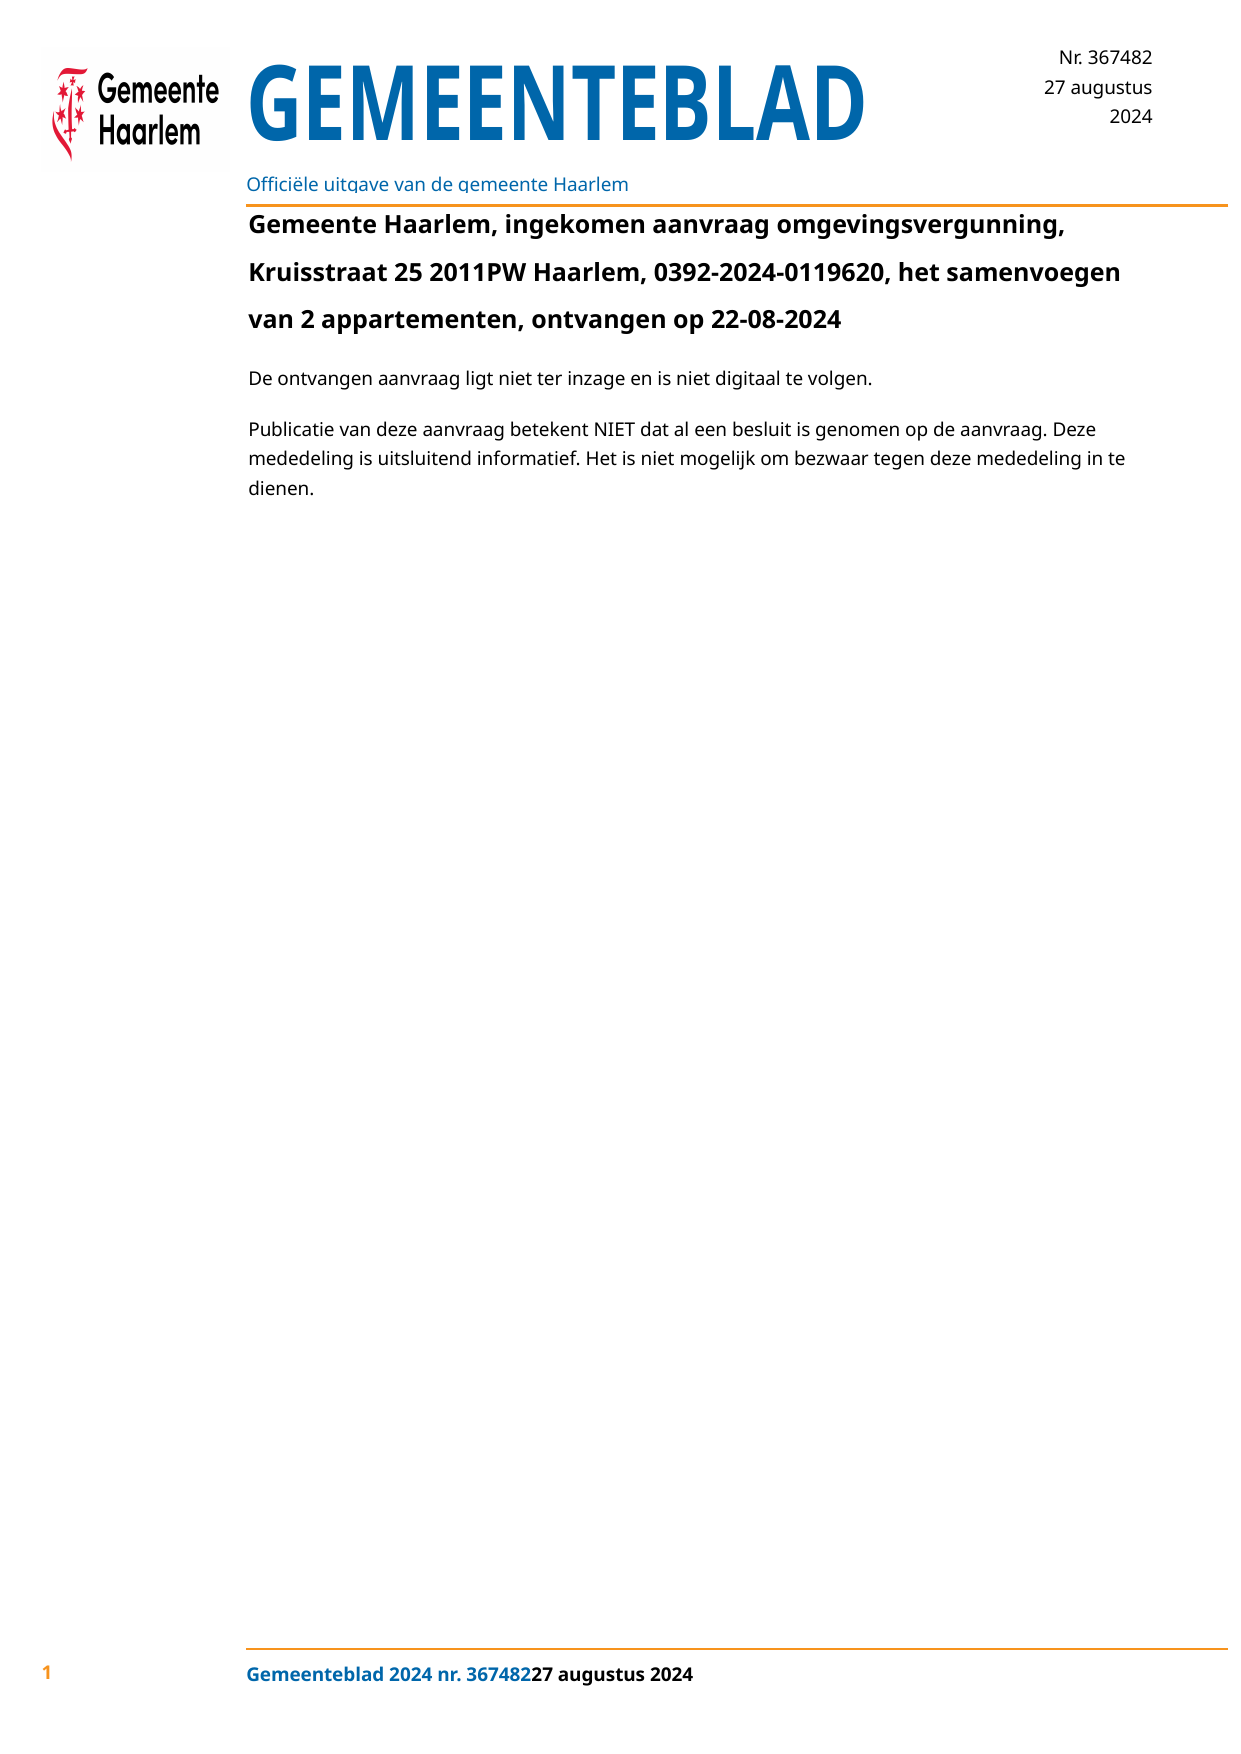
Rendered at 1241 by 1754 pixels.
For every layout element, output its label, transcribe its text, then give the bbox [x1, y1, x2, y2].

text De ontvangen aanvraag ligt niet ter inzage en is niet digitaal te volgen. [248, 366, 1152, 391]
text Gemeente Haarlem, ingekomen aanvraag omgevingsvergunning, Kruisstraat 25 2011PW Haarlem, 0392-2024-0119620, het samenvoegen van 2 appartementen, ontvangen op 22-08-2024 [248, 207, 1152, 336]
picture [41, 47, 231, 172]
text Publicatie van deze aanvraag betekent NIET dat al een besluit is genomen op de aanvraag. Deze mededeling is uitsluitend informatief. Het is niet mogelijk om bezwaar tegen deze mededeling in te dienen. [248, 416, 1152, 501]
